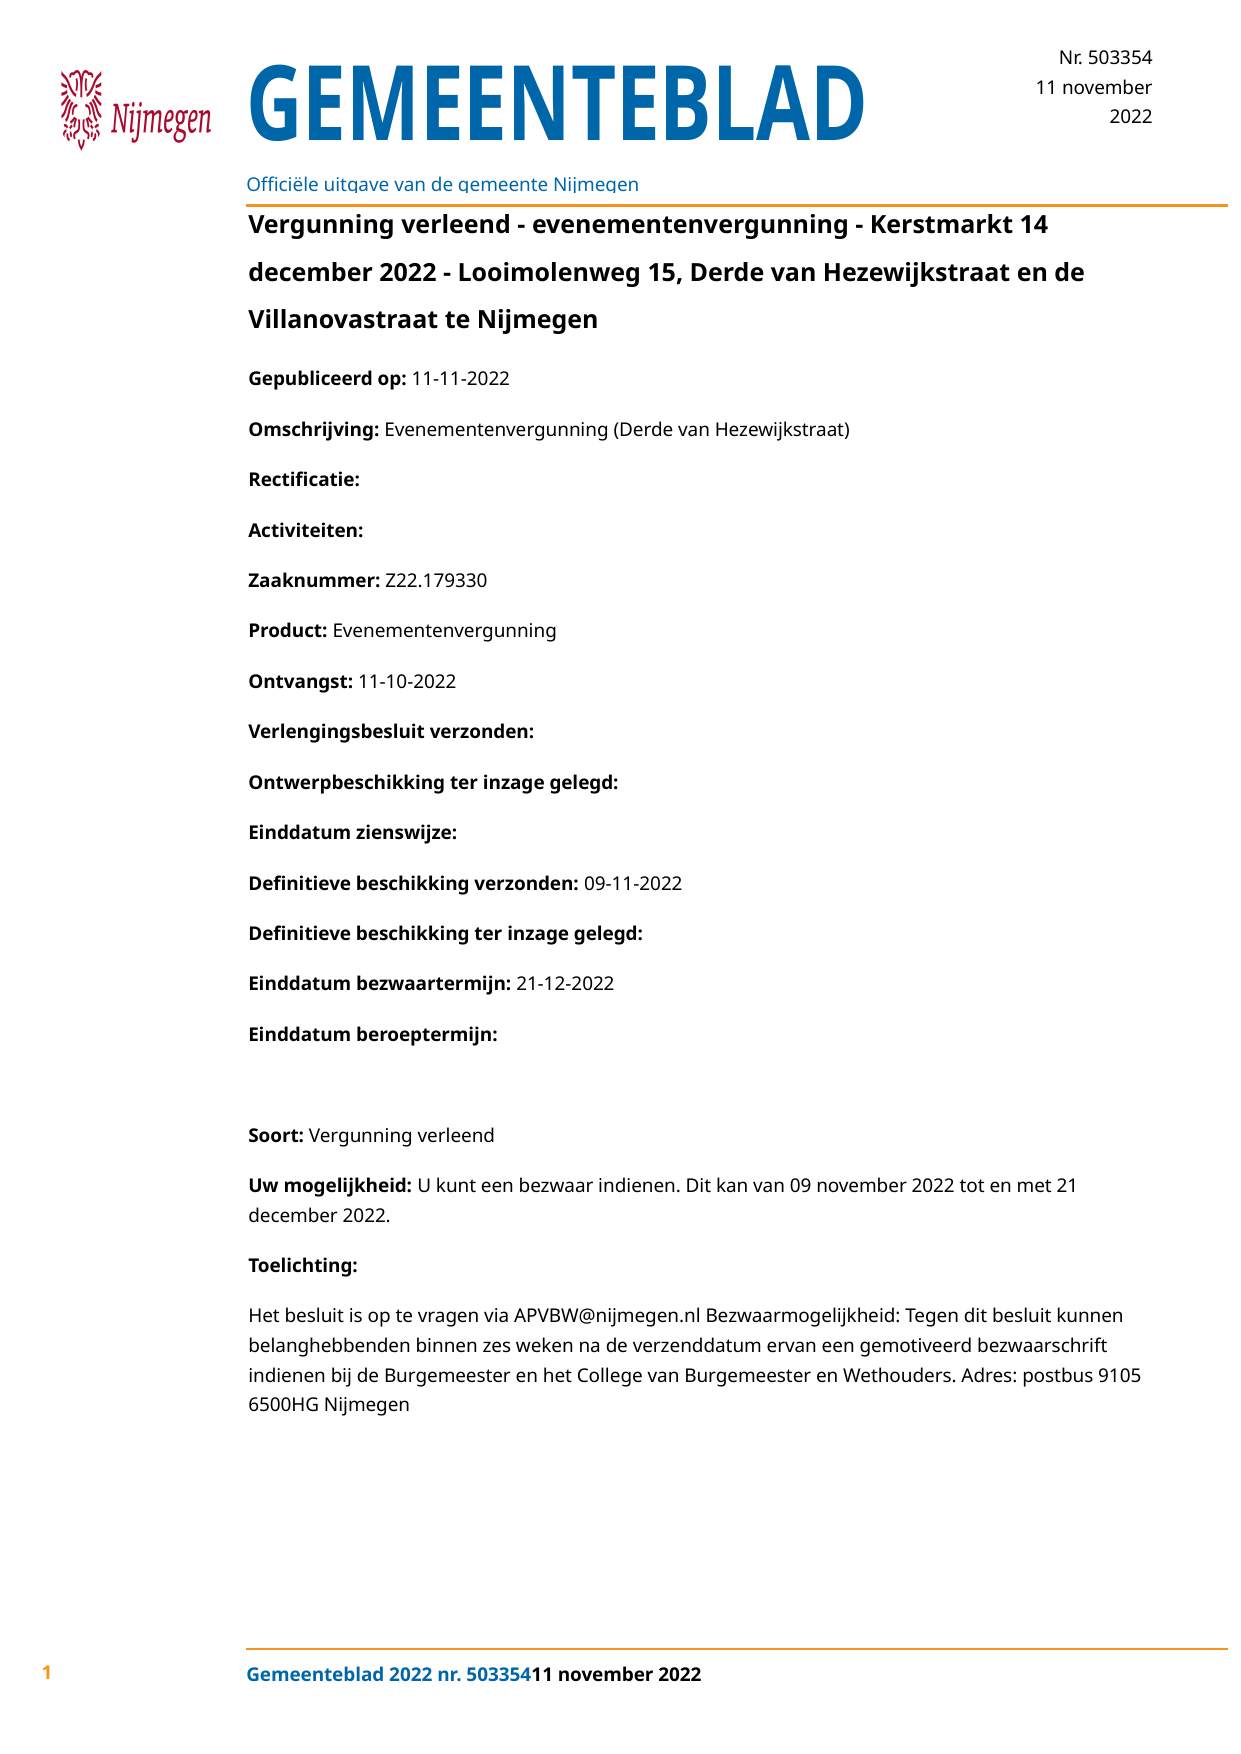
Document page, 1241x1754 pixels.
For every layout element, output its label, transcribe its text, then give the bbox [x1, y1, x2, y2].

text Definitieve beschikking verzonden: 09-11-2022 [248, 870, 1152, 895]
text Product: Evenementenvergunning [248, 618, 1152, 643]
text Ontwerpbeschikking ter inzage gelegd: [248, 769, 1152, 794]
text Omschrijving: Evenementenvergunning (Derde van Hezewijkstraat) [248, 416, 1152, 442]
text Definitieve beschikking ter inzage gelegd: [248, 920, 1152, 946]
text Activiteiten: [248, 517, 1152, 542]
text Einddatum zienswijze: [248, 819, 1152, 845]
picture [41, 47, 231, 172]
text Gepubliceerd op: 11-11-2022 [248, 366, 1152, 391]
text Uw mogelijkheid: U kunt een bezwaar indienen. Dit kan van 09 november 2022 tot en met 21 december 2022. [248, 1172, 1152, 1227]
text Ontvangst: 11-10-2022 [248, 668, 1152, 694]
text Einddatum bezwaartermijn: 21-12-2022 [248, 971, 1152, 996]
text Einddatum beroeptermijn: [248, 1021, 1152, 1047]
text Toelichting: [248, 1252, 1152, 1278]
text Zaaknummer: Z22.179330 [248, 567, 1152, 593]
text Soort: Vergunning verleend [248, 1122, 1152, 1147]
text Het besluit is op te vragen via APVBW@nijmegen.nl Bezwaarmogelijkheid: Tegen dit besluit kunnen belanghebbenden binnen zes weken na de verzenddatum ervan een gemotiveerd bezwaarschrift indienen bij de Burgemeester en het College van Burgemeester en Wethouders. Adres: postbus 9105 6500HG Nijmegen [248, 1303, 1152, 1417]
text Verlengingsbesluit verzonden: [248, 718, 1152, 744]
text Vergunning verleend - evenementenvergunning - Kerstmarkt 14 december 2022 - Looimolenweg 15, Derde van Hezewijkstraat en de Villanovastraat te Nijmegen [248, 207, 1152, 336]
text Rectificatie: [248, 466, 1152, 492]
